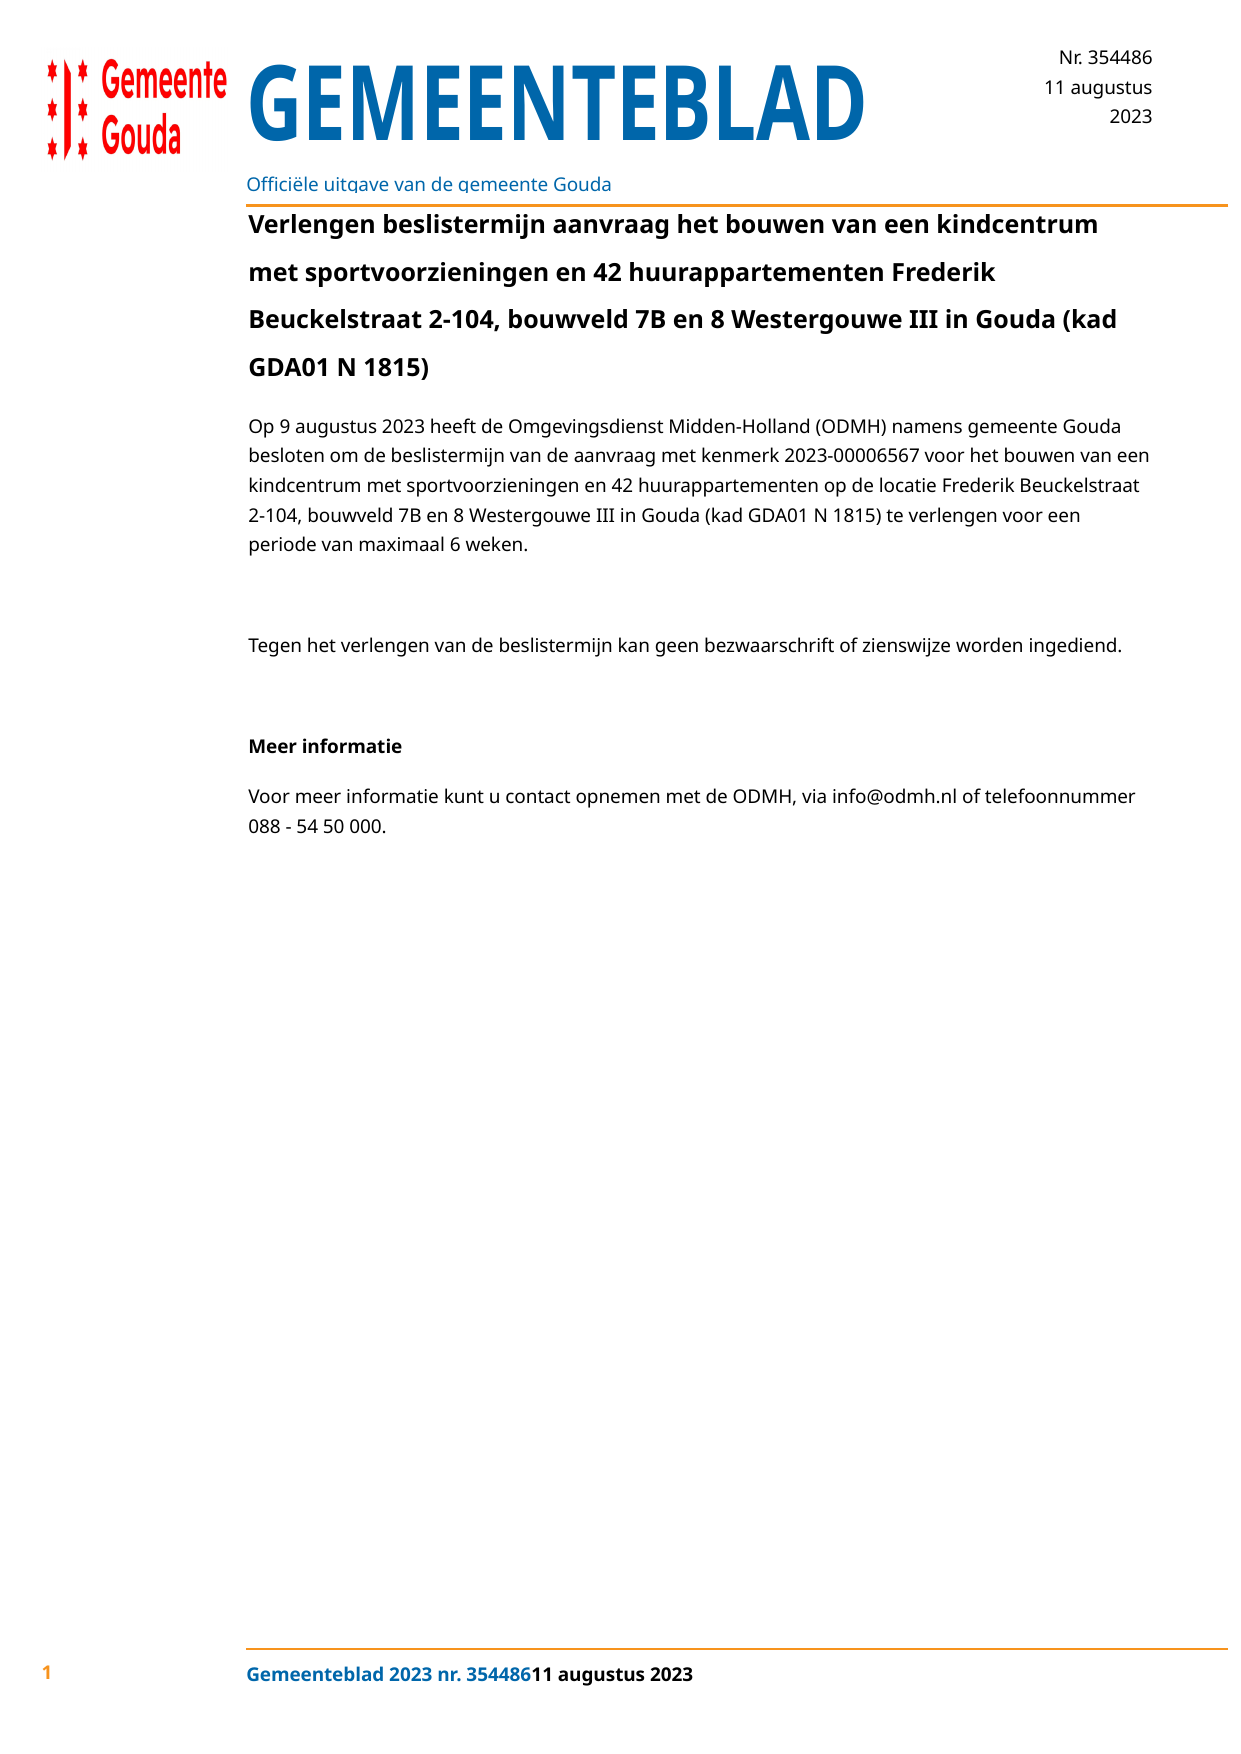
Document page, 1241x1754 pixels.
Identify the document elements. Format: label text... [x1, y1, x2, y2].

text Verlengen beslistermijn aanvraag het bouwen van een kindcentrum met sportvoorzieningen en 42 huurappartementen Frederik Beuckelstraat 2-104, bouwveld 7B en 8 Westergouwe III in Gouda (kad GDA01 N 1815) [248, 207, 1152, 384]
text Tegen het verlengen van de beslistermijn kan geen bezwaarschrift of zienswijze worden ingediend. [248, 632, 1152, 658]
text Voor meer informatie kunt u contact opnemen met de ODMH, via info@odmh.nl of telefoonnummer 088 - 54 50 000. [248, 783, 1152, 839]
text Meer informatie [248, 733, 1152, 759]
text Op 9 augustus 2023 heeft de Omgevingsdienst Midden-Holland (ODMH) namens gemeente Gouda besloten om de beslistermijn van de aanvraag met kenmerk 2023-00006567 voor het bouwen van een kindcentrum met sportvoorzieningen en 42 huurappartementen op de locatie Frederik Beuckelstraat 2-104, bouwveld 7B en 8 Westergouwe III in Gouda (kad GDA01 N 1815) te verlengen voor een periode van maximaal 6 weken. [248, 413, 1152, 557]
picture [41, 47, 231, 172]
